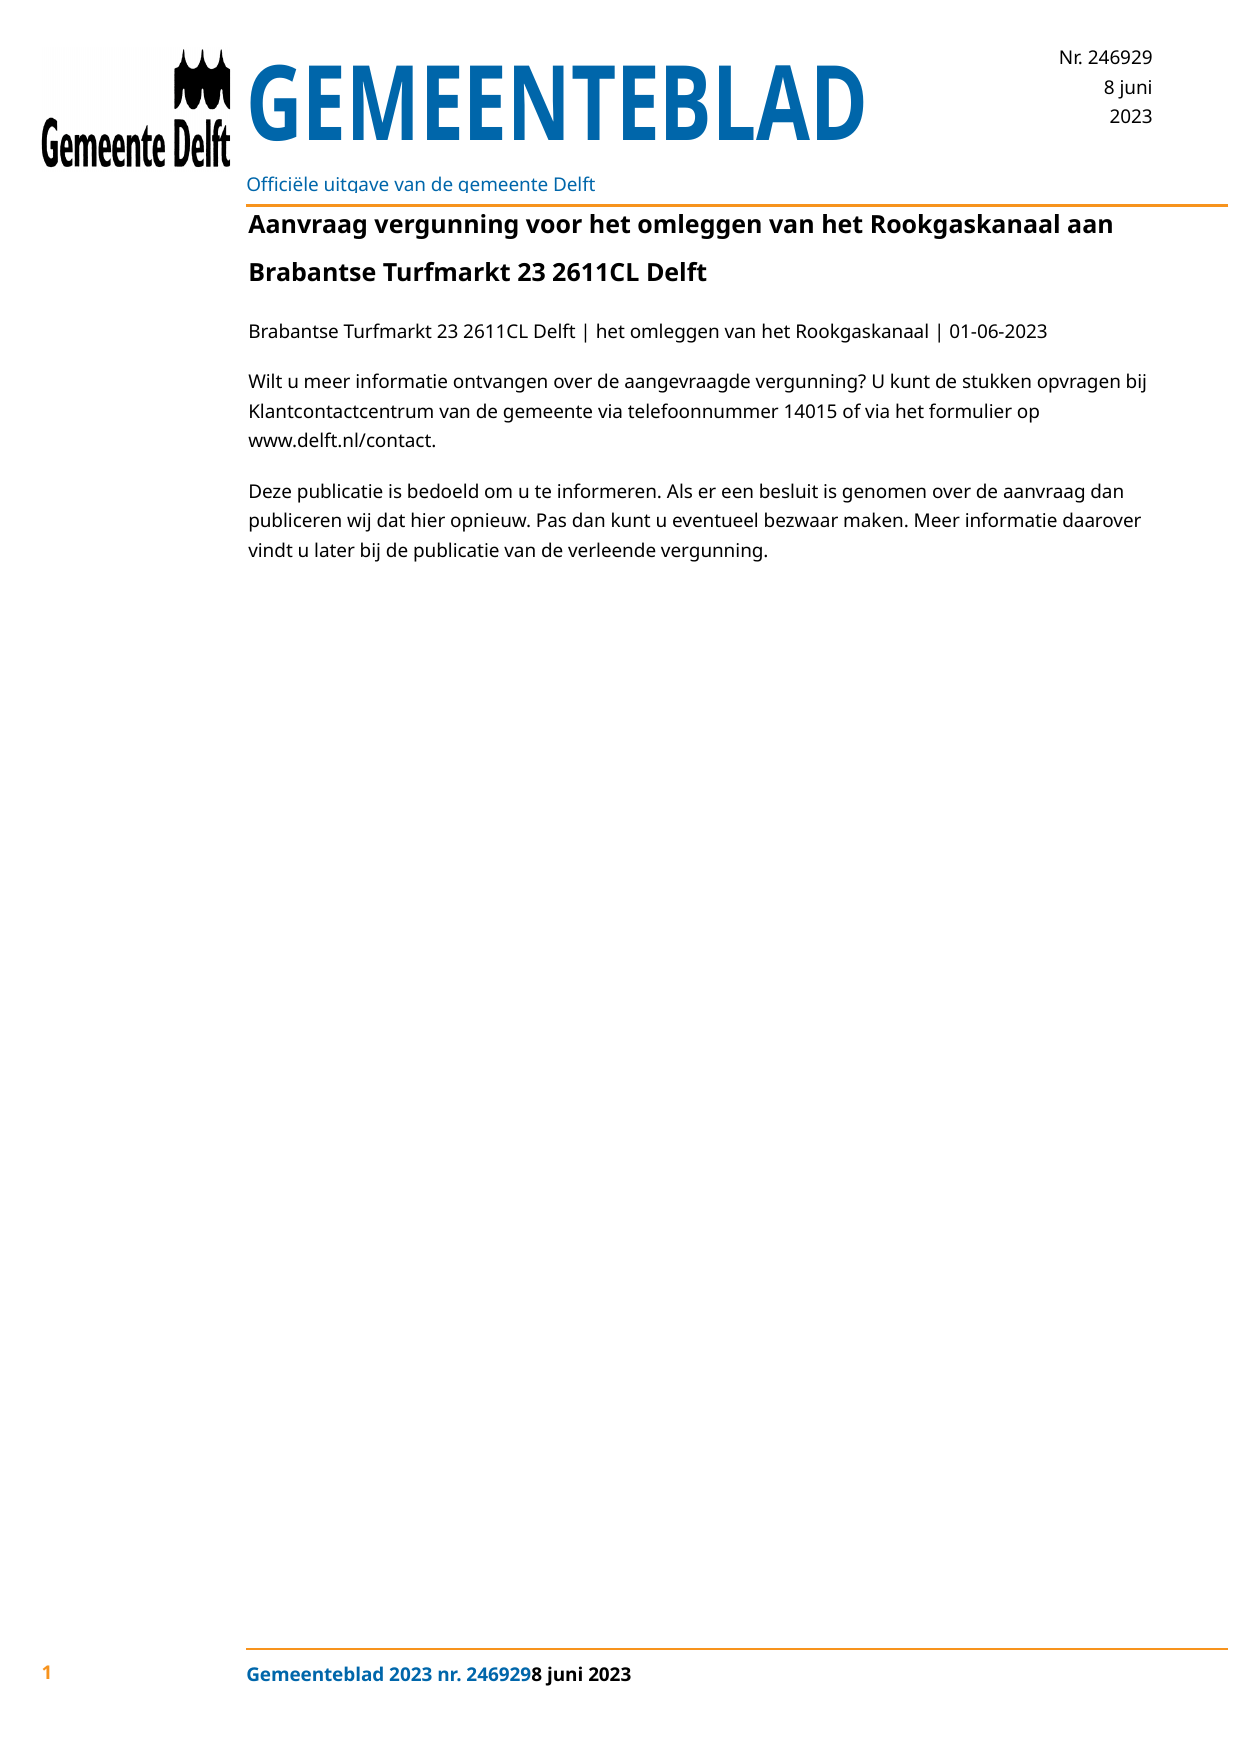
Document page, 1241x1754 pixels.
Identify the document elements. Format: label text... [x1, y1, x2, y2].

picture [41, 47, 231, 172]
text Wilt u meer informatie ontvangen over de aangevraagde vergunning? U kunt de stukken opvragen bij Klantcontactcentrum van de gemeente via telefoonnummer 14015 of via het formulier op www.delft.nl/contact. [248, 368, 1152, 453]
text Deze publicatie is bedoeld om u te informeren. Als er een besluit is genomen over de aanvraag dan publiceren wij dat hier opnieuw. Pas dan kunt u eventueel bezwaar maken. Meer informatie daarover vindt u later bij de publicatie van de verleende vergunning. [248, 478, 1152, 563]
text Aanvraag vergunning voor het omleggen van het Rookgaskanaal aan Brabantse Turfmarkt 23 2611CL Delft [248, 207, 1152, 288]
text Brabantse Turfmarkt 23 2611CL Delft | het omleggen van het Rookgaskanaal | 01-06-2023 [248, 318, 1152, 344]
